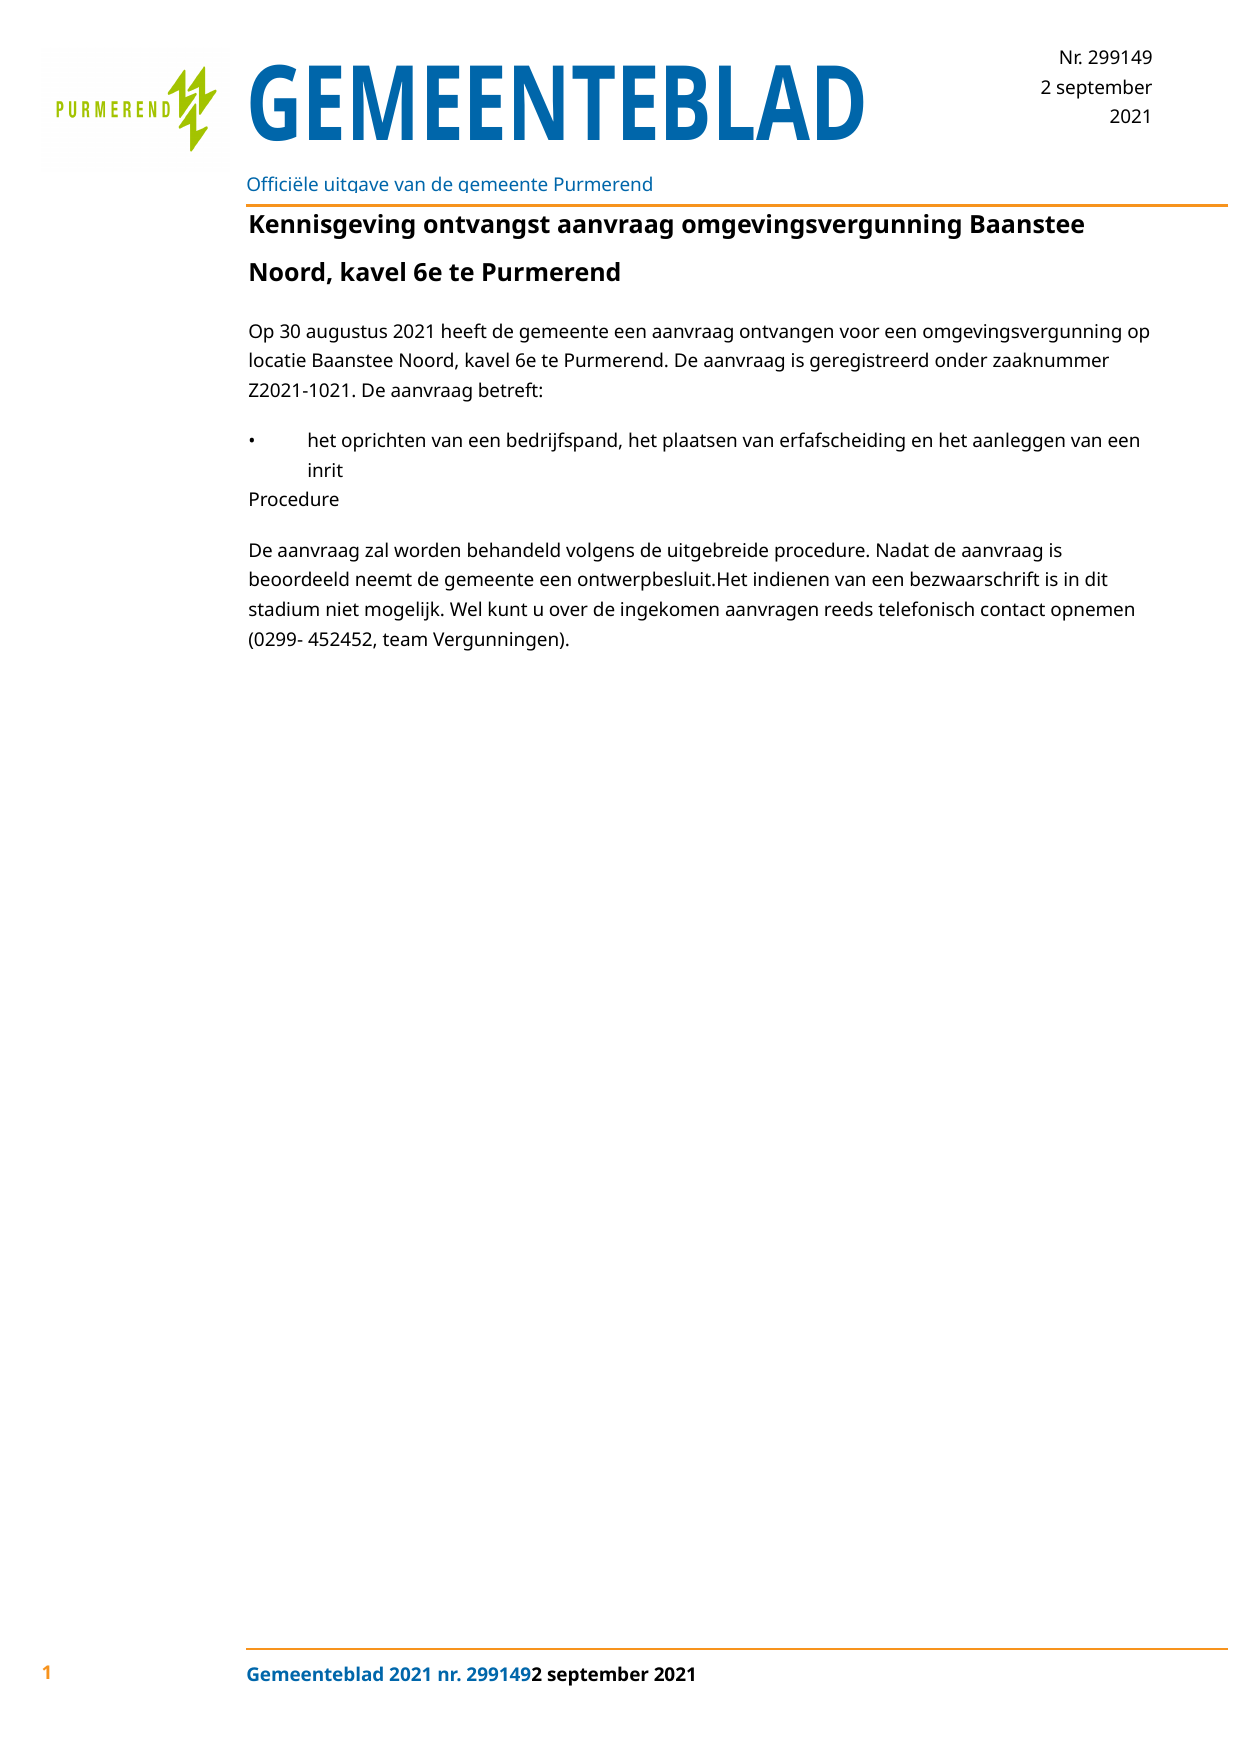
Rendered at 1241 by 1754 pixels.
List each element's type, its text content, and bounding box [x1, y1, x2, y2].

text Kennisgeving ontvangst aanvraag omgevingsvergunning Baanstee Noord, kavel 6e te Purmerend [248, 207, 1152, 288]
text De aanvraag zal worden behandeld volgens de uitgebreide procedure. Nadat de aanvraag is beoordeeld neemt de gemeente een ontwerpbesluit.Het indienen van een bezwaarschrift is in dit stadium niet mogelijk. Wel kunt u over de ingekomen aanvragen reeds telefonisch contact opnemen (0299- 452452, team Vergunningen). [248, 537, 1152, 652]
text Procedure [248, 487, 1152, 512]
text Op 30 augustus 2021 heeft de gemeente een aanvraag ontvangen voor een omgevingsvergunning op locatie Baanstee Noord, kavel 6e te Purmerend. De aanvraag is geregistreerd onder zaaknummer Z2021-1021. De aanvraag betreft: [248, 318, 1152, 403]
picture [41, 47, 231, 172]
list het oprichten van een bedrijfspand, het plaatsen van erfafscheiding en het aanleggen van een inrit [248, 427, 1152, 483]
